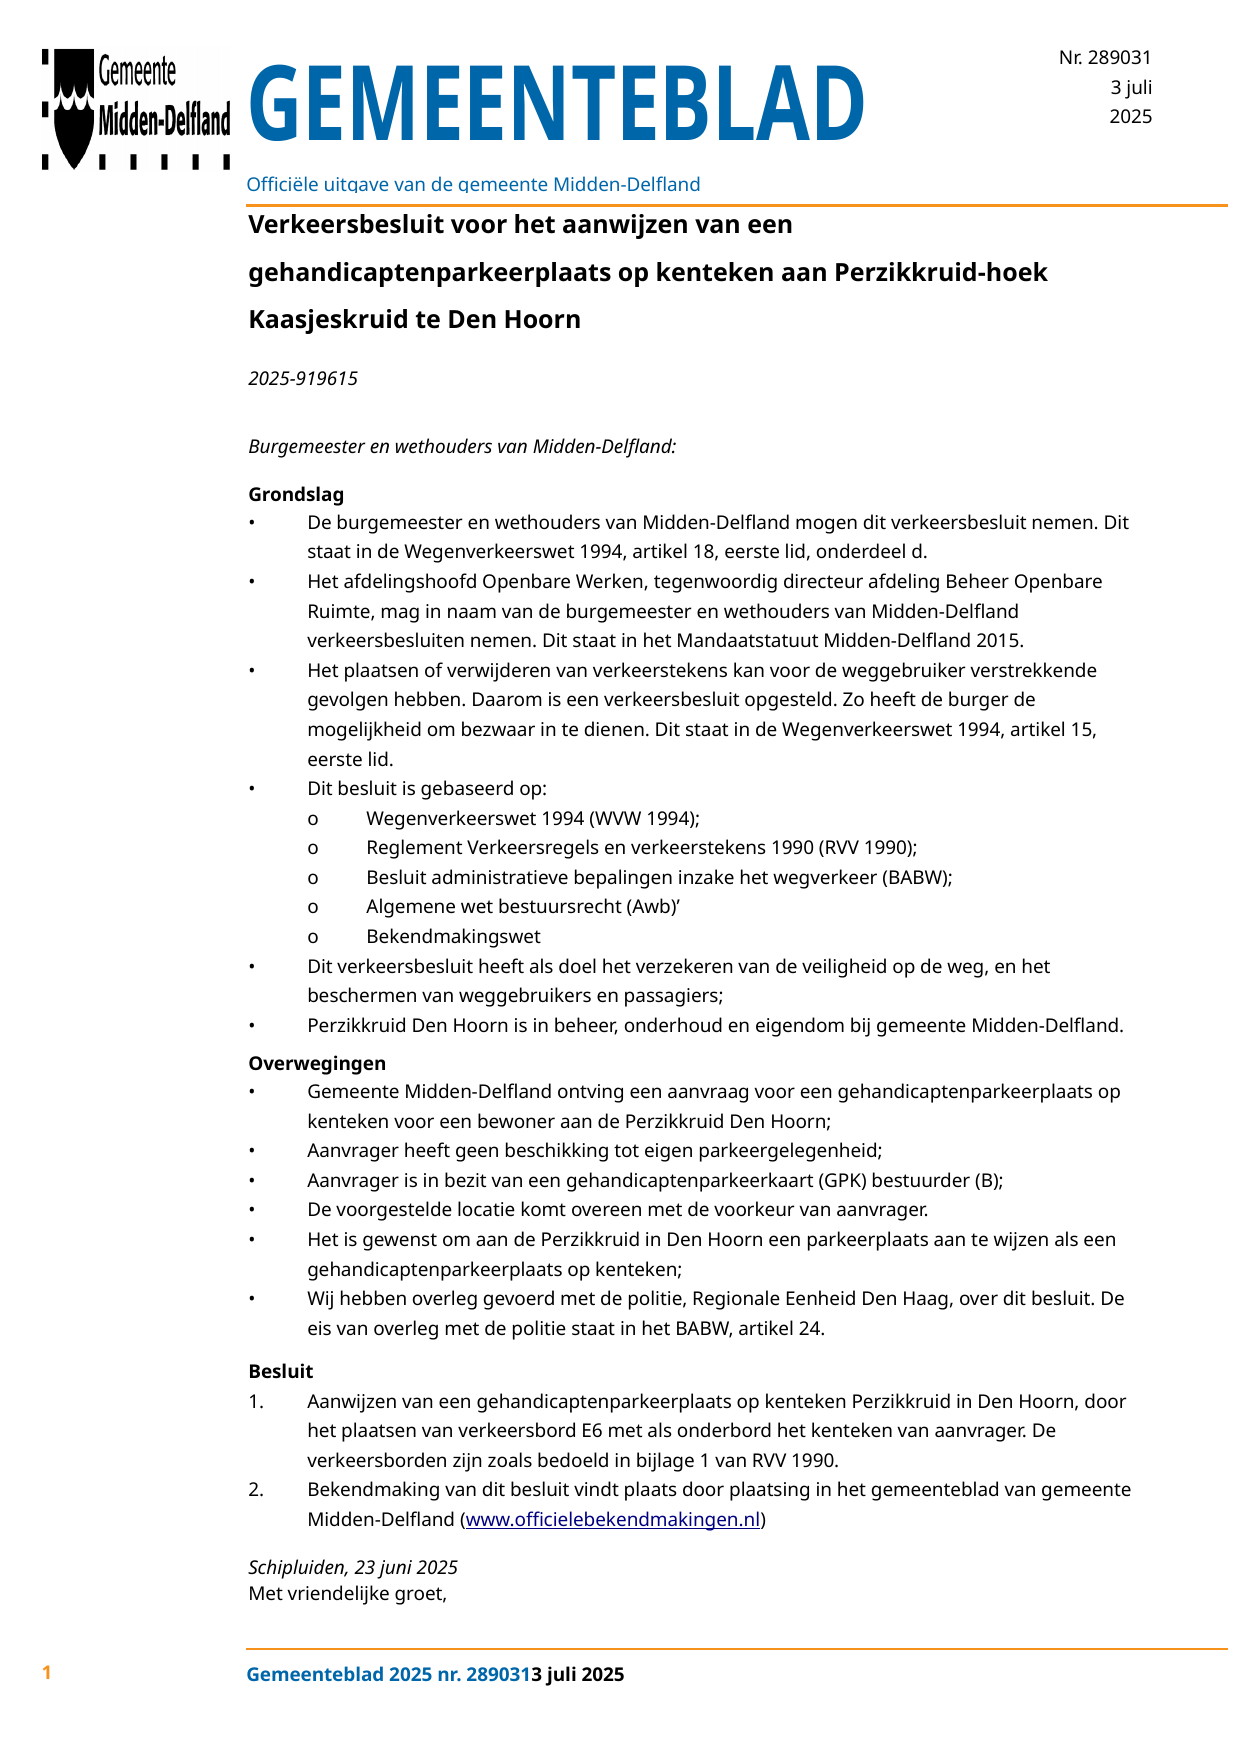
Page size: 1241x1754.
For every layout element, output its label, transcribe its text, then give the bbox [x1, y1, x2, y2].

list Het afdelingshoofd Openbare Werken, tegenwoordig directeur afdeling Beheer Openbare Ruimte, mag in naam van de burgemeester en wethouders van Midden-Delfland verkeersbesluiten nemen. Dit staat in het Mandaatstatuut Midden-Delfland 2015. [248, 568, 1152, 653]
text Burgemeester en wethouders van Midden-Delfland: [248, 433, 1152, 459]
text Besluit [248, 1358, 1152, 1384]
text 2025-919615 [248, 366, 1152, 391]
list Perzikkruid Den Hoorn is in beheer, onderhoud en eigendom bij gemeente Midden-Delfland. [248, 1012, 1152, 1038]
list Algemene wet bestuursrecht (Awb)’ [307, 894, 1152, 919]
list Aanvrager is in bezit van een gehandicaptenparkeerkaart (GPK) bestuurder (B); [248, 1167, 1152, 1193]
list Het plaatsen of verwijderen van verkeerstekens kan voor de weggebruiker verstrekkende gevolgen hebben. Daarom is een verkeersbesluit opgesteld. Zo heeft de burger de mogelijkheid om bezwaar in te dienen. Dit staat in de Wegenverkeerswet 1994, artikel 15, eerste lid. [248, 657, 1152, 772]
text Met vriendelijke groet, [248, 1580, 1152, 1605]
list Dit besluit is gebaseerd op: [248, 775, 1152, 801]
list Het is gewenst om aan de Perzikkruid in Den Hoorn een parkeerplaats aan te wijzen als een gehandicaptenparkeerplaats op kenteken; [248, 1226, 1152, 1282]
text Grondslag [248, 481, 1152, 507]
list Aanwijzen van een gehandicaptenparkeerplaats op kenteken Perzikkruid in Den Hoorn, door het plaatsen van verkeersbord E6 met als onderbord het kenteken van aanvrager. De verkeersborden zijn zoals bedoeld in bijlage 1 van RVV 1990. [248, 1388, 1152, 1473]
text Overwegingen [248, 1050, 1152, 1076]
list Bekendmaking van dit besluit vindt plaats door plaatsing in het gemeenteblad van gemeente Midden-Delfland (www.officielebekendmakingen.nl) [248, 1477, 1152, 1532]
list Bekendmakingswet [307, 923, 1152, 949]
list Dit verkeersbesluit heeft als doel het verzekeren van de veiligheid op de weg, en het beschermen van weggebruikers en passagiers; [248, 953, 1152, 1008]
picture [41, 47, 231, 172]
list De burgemeester en wethouders van Midden-Delfland mogen dit verkeersbesluit nemen. Dit staat in de Wegenverkeerswet 1994, artikel 18, eerste lid, onderdeel d. [248, 509, 1152, 564]
list Reglement Verkeersregels en verkeerstekens 1990 (RVV 1990); [307, 834, 1152, 860]
text Verkeersbesluit voor het aanwijzen van een gehandicaptenparkeerplaats op kenteken aan Perzikkruid-hoek Kaasjeskruid te Den Hoorn [248, 207, 1152, 336]
list Wij hebben overleg gevoerd met de politie, Regionale Eenheid Den Haag, over dit besluit. De eis van overleg met de politie staat in het BABW, artikel 24. [248, 1285, 1152, 1341]
list Besluit administratieve bepalingen inzake het wegverkeer (BABW); [307, 864, 1152, 890]
list De voorgestelde locatie komt overeen met de voorkeur van aanvrager. [248, 1197, 1152, 1222]
list Gemeente Midden-Delfland ontving een aanvraag voor een gehandicaptenparkeerplaats op kenteken voor een bewoner aan de Perzikkruid Den Hoorn; [248, 1078, 1152, 1134]
list Aanvrager heeft geen beschikking tot eigen parkeergelegenheid; [248, 1137, 1152, 1163]
text Schipluiden, 23 juni 2025 [248, 1554, 1152, 1580]
list Wegenverkeerswet 1994 (WVW 1994); [307, 805, 1152, 831]
